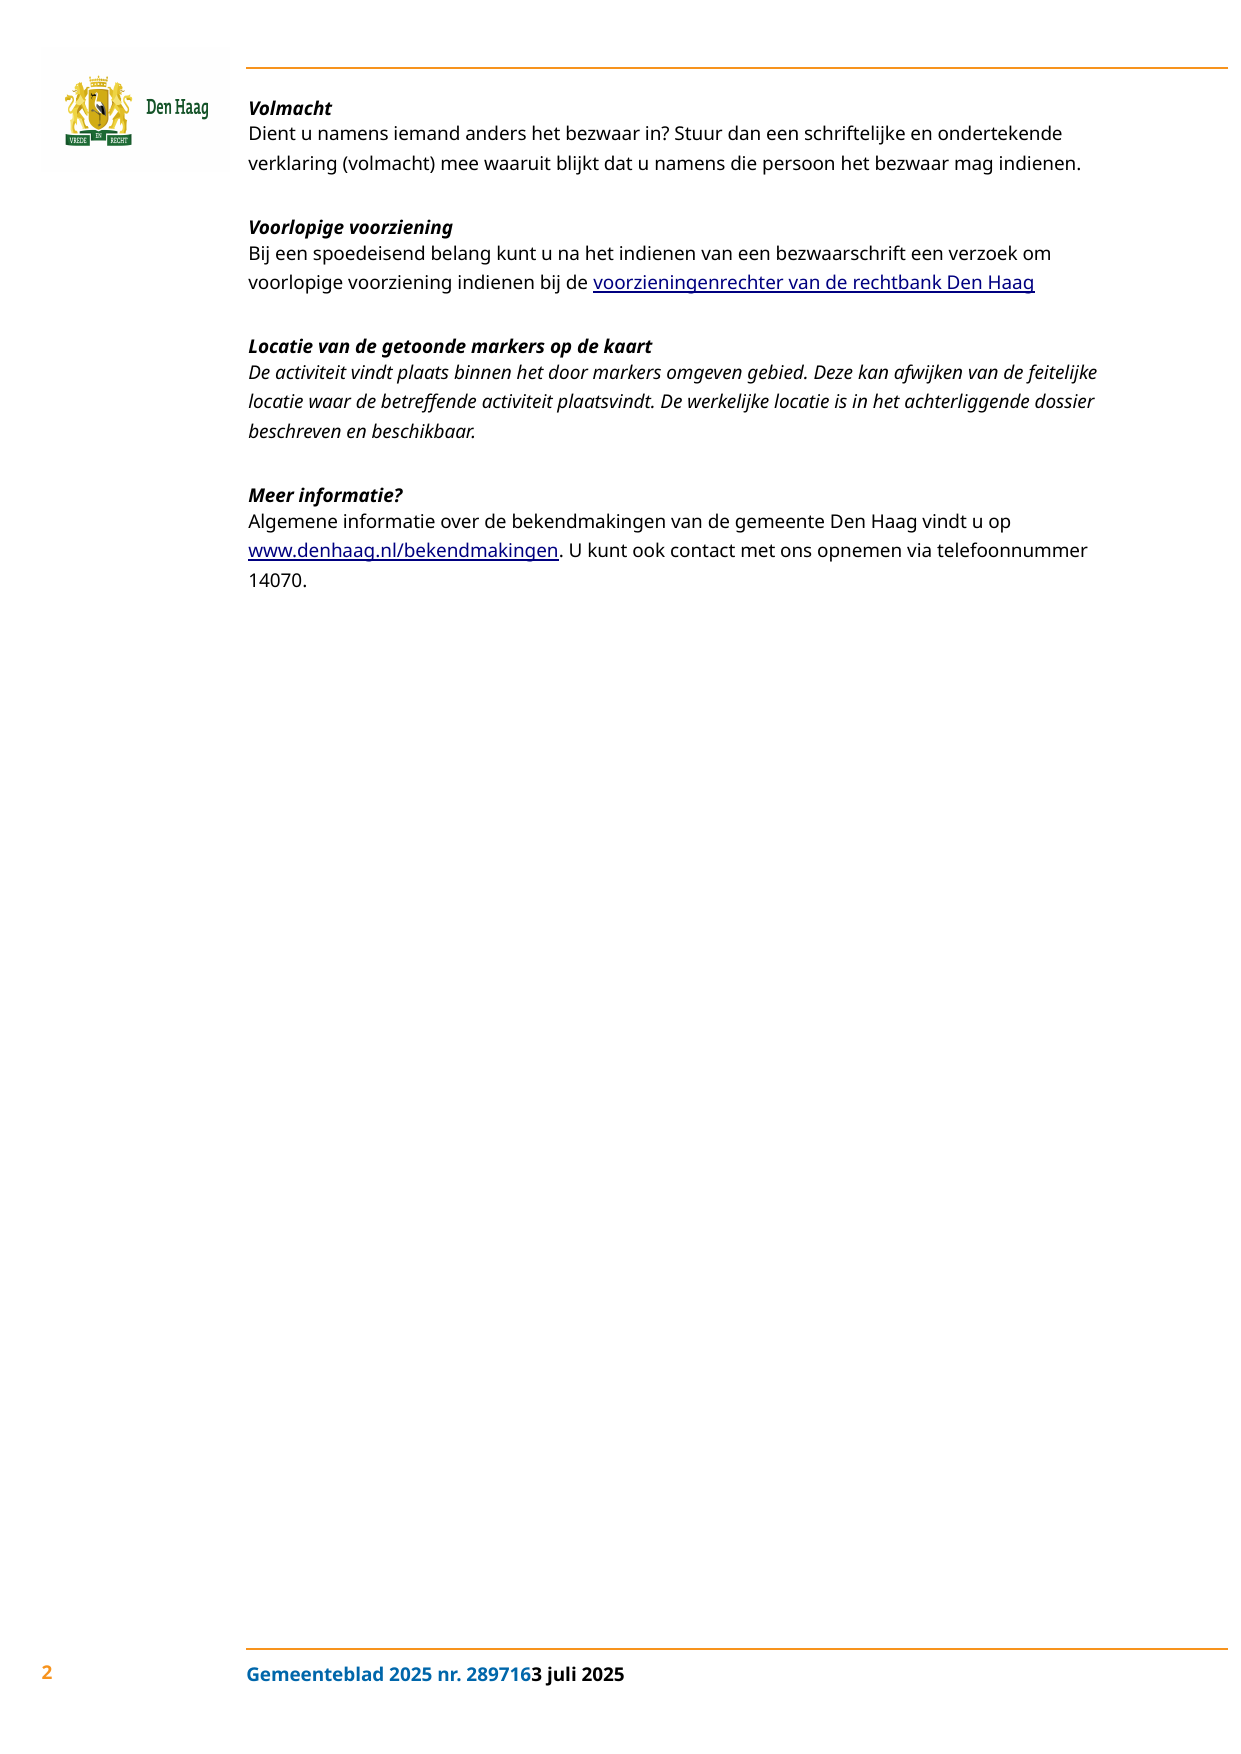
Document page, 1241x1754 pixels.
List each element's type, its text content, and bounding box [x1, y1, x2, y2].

text Bij een spoedeisend belang kunt u na het indienen van een bezwaarschrift een verzoek om voorlopige voorziening indienen bij de voorzieningenrechter van de rechtbank Den Haag [248, 240, 1152, 295]
text De activiteit vindt plaats binnen het door markers omgeven gebied. Deze kan afwijken van de feitelijke locatie waar de betreffende activiteit plaatsvindt. De werkelijke locatie is in het achterliggende dossier beschreven en beschikbaar. [248, 359, 1152, 444]
text Algemene informatie over de bekendmakingen van de gemeente Den Haag vindt u op www.denhaag.nl/bekendmakingen. U kunt ook contact met ons opnemen via telefoonnummer 14070. [248, 508, 1152, 593]
text Dient u namens iemand anders het bezwaar in? Stuur dan een schriftelijke en ondertekende verklaring (volmacht) mee waaruit blijkt dat u namens die persoon het bezwaar mag indienen. [248, 121, 1152, 176]
text Voorlopige voorziening [248, 214, 1152, 240]
picture [41, 47, 231, 172]
text Locatie van de getoonde markers op de kaart [248, 333, 1152, 359]
text Meer informatie? [248, 482, 1152, 508]
text Volmacht [248, 95, 1152, 121]
